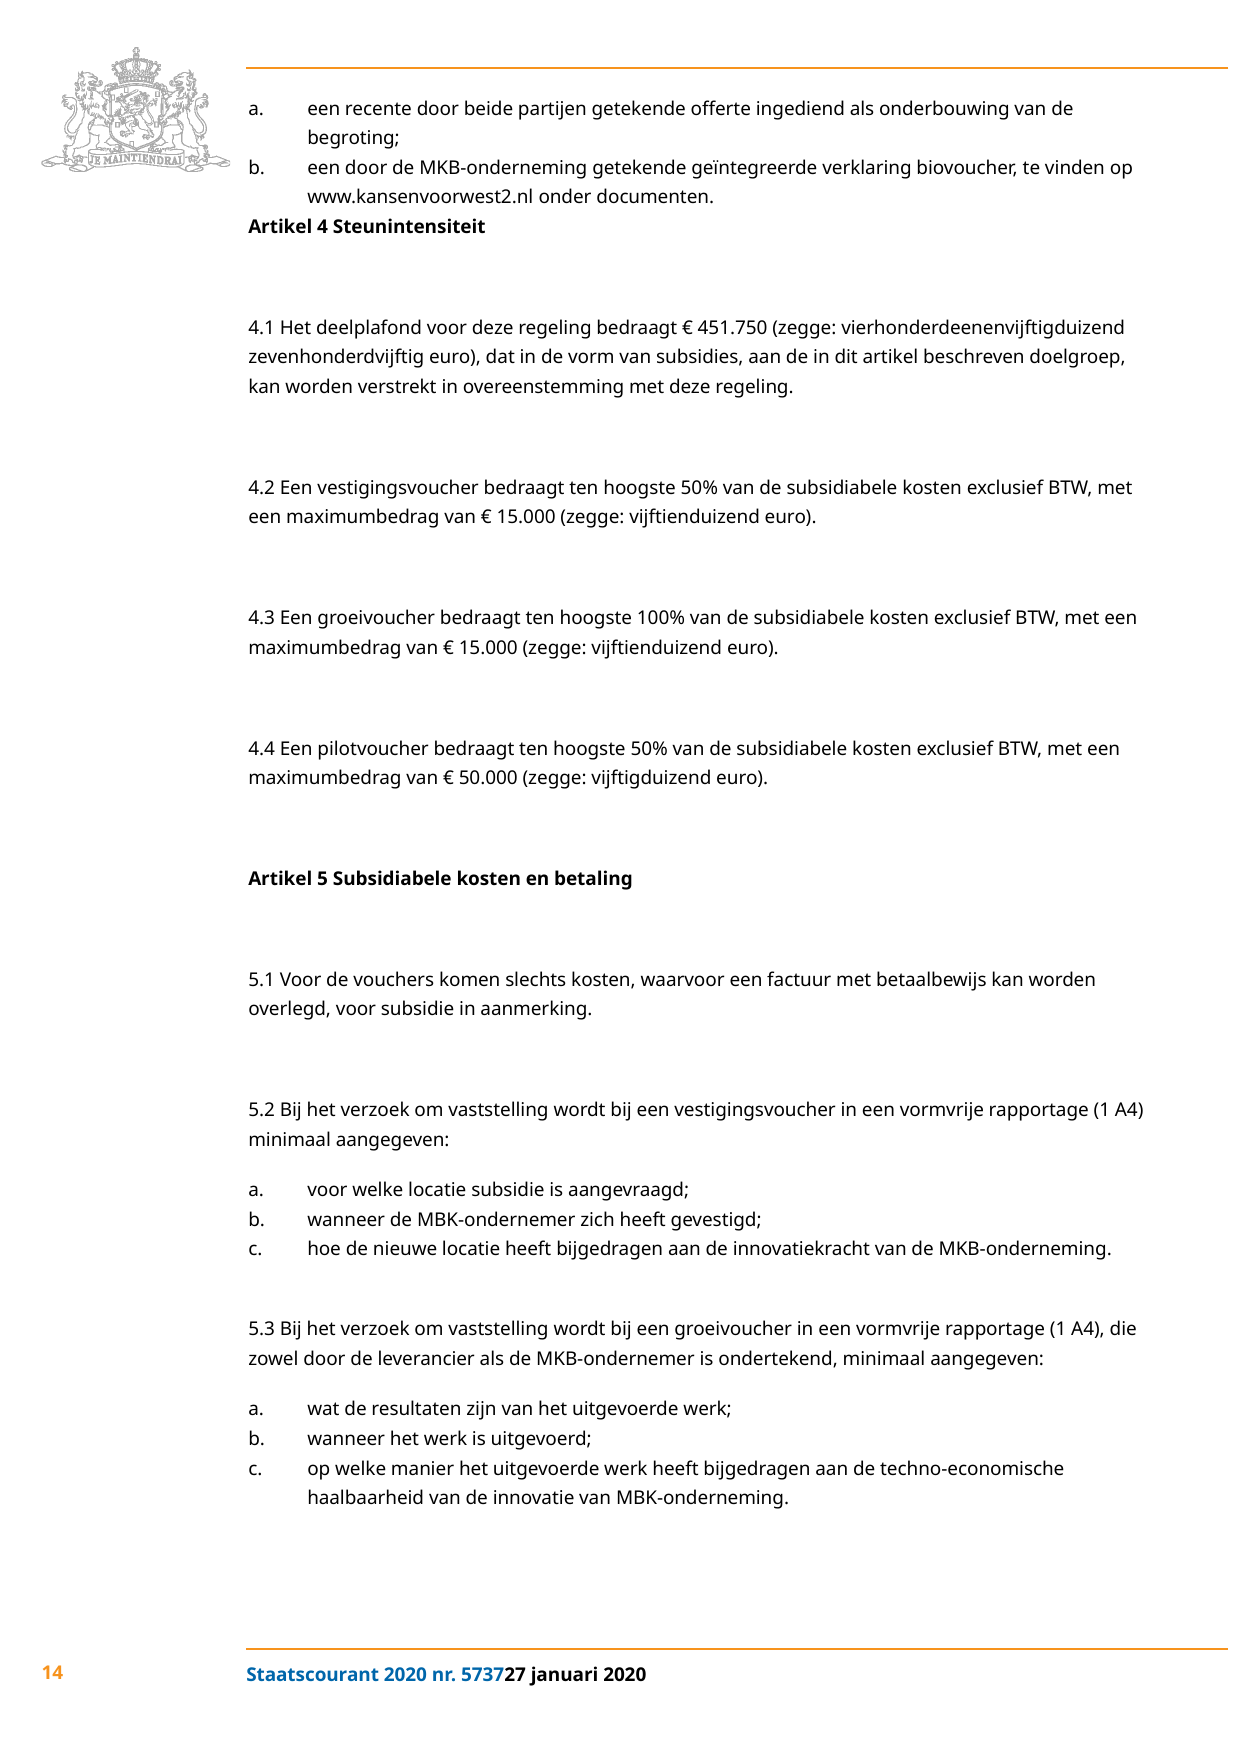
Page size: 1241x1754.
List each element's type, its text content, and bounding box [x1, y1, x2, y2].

text 4.3 Een groeivoucher bedraagt ten hoogste 100% van de subsidiabele kosten exclusief BTW, met een maximumbedrag van € 15.000 (zegge: vijftienduizend euro). [248, 604, 1152, 660]
text Artikel 4 Steunintensiteit [248, 213, 1152, 239]
picture [41, 47, 231, 172]
text 5.3 Bij het verzoek om vaststelling wordt bij een groeivoucher in een vormvrije rapportage (1 A4), die zowel door de leverancier als de MKB-ondernemer is ondertekend, minimaal aangegeven: [248, 1316, 1152, 1371]
text 4.1 Het deelplafond voor deze regeling bedraagt € 451.750 (zegge: vierhonderdeenenvijftigduizend zevenhonderdvijftig euro), dat in de vorm van subsidies, aan de in dit artikel beschreven doelgroep, kan worden verstrekt in overeenstemming met deze regeling. [248, 314, 1152, 399]
list hoe de nieuwe locatie heeft bijgedragen aan de innovatiekracht van de MKB-onderneming. [248, 1236, 1152, 1261]
text 4.4 Een pilotvoucher bedraagt ten hoogste 50% van de subsidiabele kosten exclusief BTW, met een maximumbedrag van € 50.000 (zegge: vijftigduizend euro). [248, 735, 1152, 790]
list op welke manier het uitgevoerde werk heeft bijgedragen aan de techno-economische haalbaarheid van de innovatie van MBK-onderneming. [248, 1455, 1152, 1510]
list een door de MKB-onderneming getekende geïntegreerde verklaring biovoucher, te vinden op www.kansenvoorwest2.nl onder documenten. [248, 154, 1152, 209]
text Artikel 5 Subsidiabele kosten en betaling [248, 865, 1152, 891]
text 4.2 Een vestigingsvoucher bedraagt ten hoogste 50% van de subsidiabele kosten exclusief BTW, met een maximumbedrag van € 15.000 (zegge: vijftienduizend euro). [248, 474, 1152, 529]
list wanneer het werk is uitgevoerd; [248, 1425, 1152, 1451]
list een recente door beide partijen getekende offerte ingediend als onderbouwing van de begroting; [248, 95, 1152, 150]
list wat de resultaten zijn van het uitgevoerde werk; [248, 1396, 1152, 1421]
text 5.1 Voor de vouchers komen slechts kosten, waarvoor een factuur met betaalbewijs kan worden overlegd, voor subsidie in aanmerking. [248, 966, 1152, 1021]
list wanneer de MBK-ondernemer zich heeft gevestigd; [248, 1206, 1152, 1232]
text 5.2 Bij het verzoek om vaststelling wordt bij een vestigingsvoucher in een vormvrije rapportage (1 A4) minimaal aangegeven: [248, 1096, 1152, 1152]
list voor welke locatie subsidie is aangevraagd; [248, 1176, 1152, 1202]
